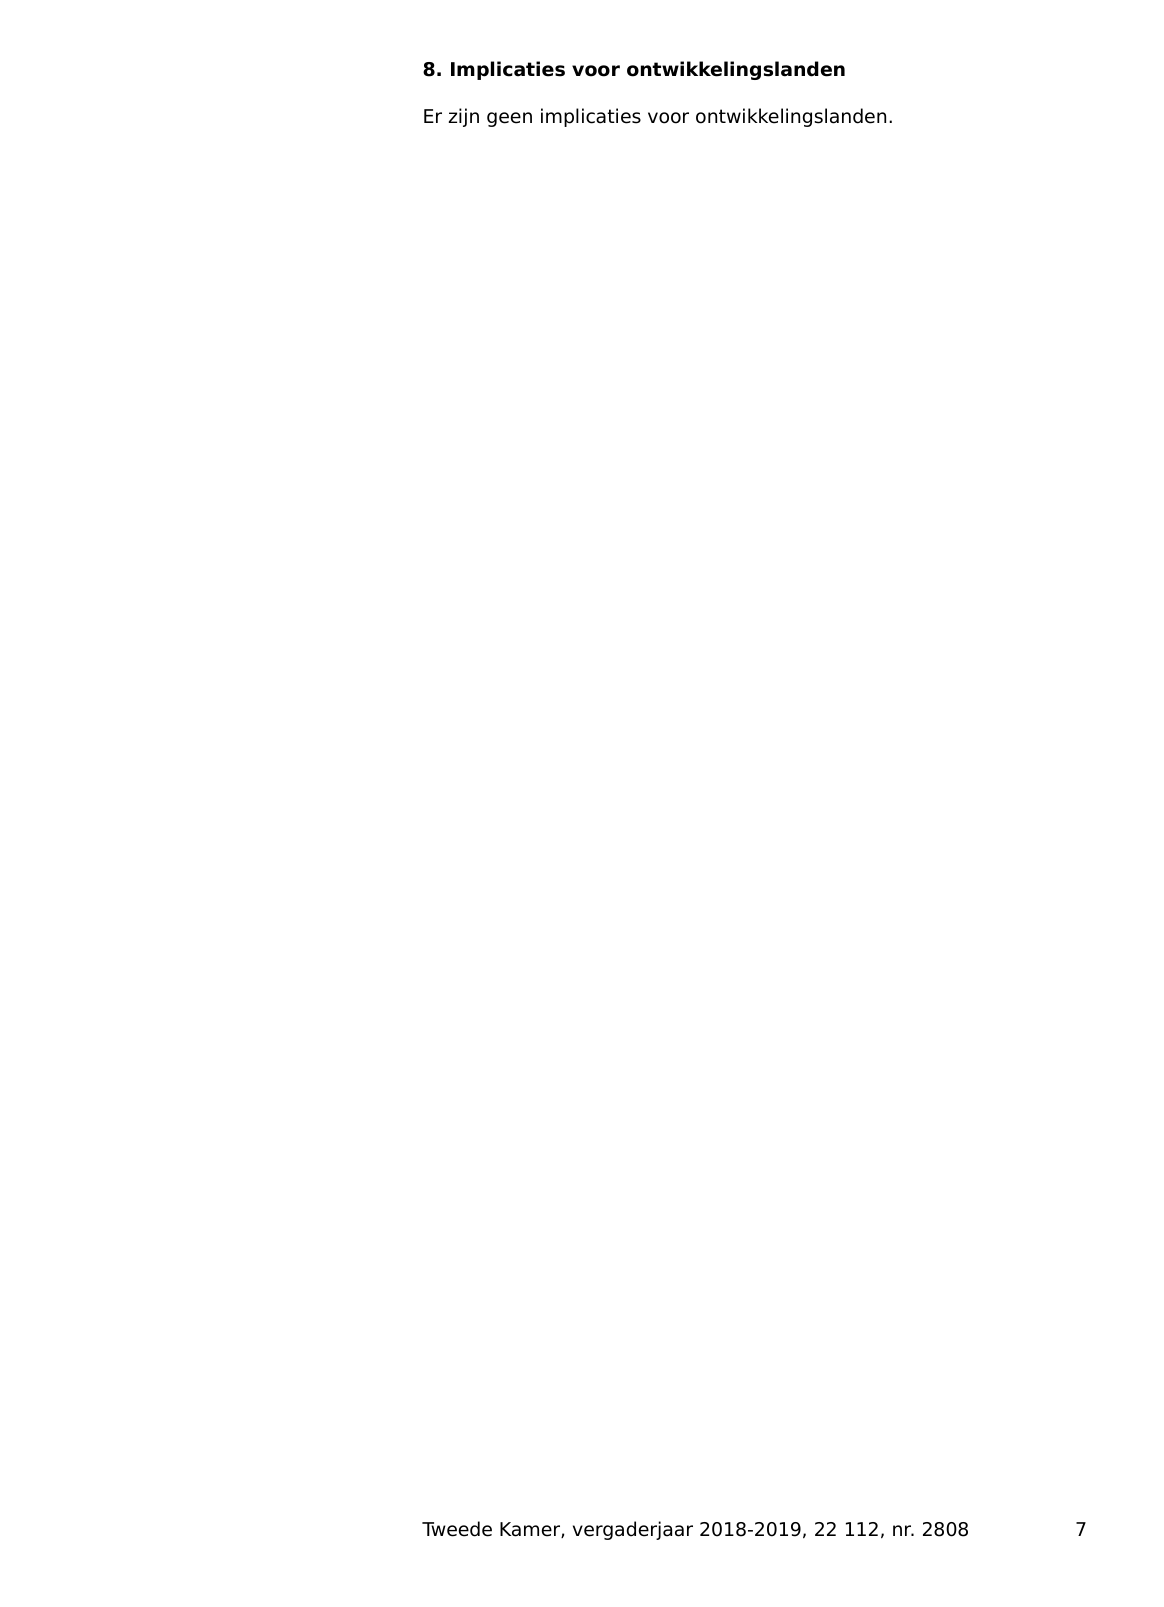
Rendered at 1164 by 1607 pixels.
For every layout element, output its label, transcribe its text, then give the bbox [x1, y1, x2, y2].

subtitle 8. Implicaties voor ontwikkelingslanden [422, 59, 1087, 81]
text Er zijn geen implicaties voor ontwikkelingslanden. [422, 106, 1087, 128]
